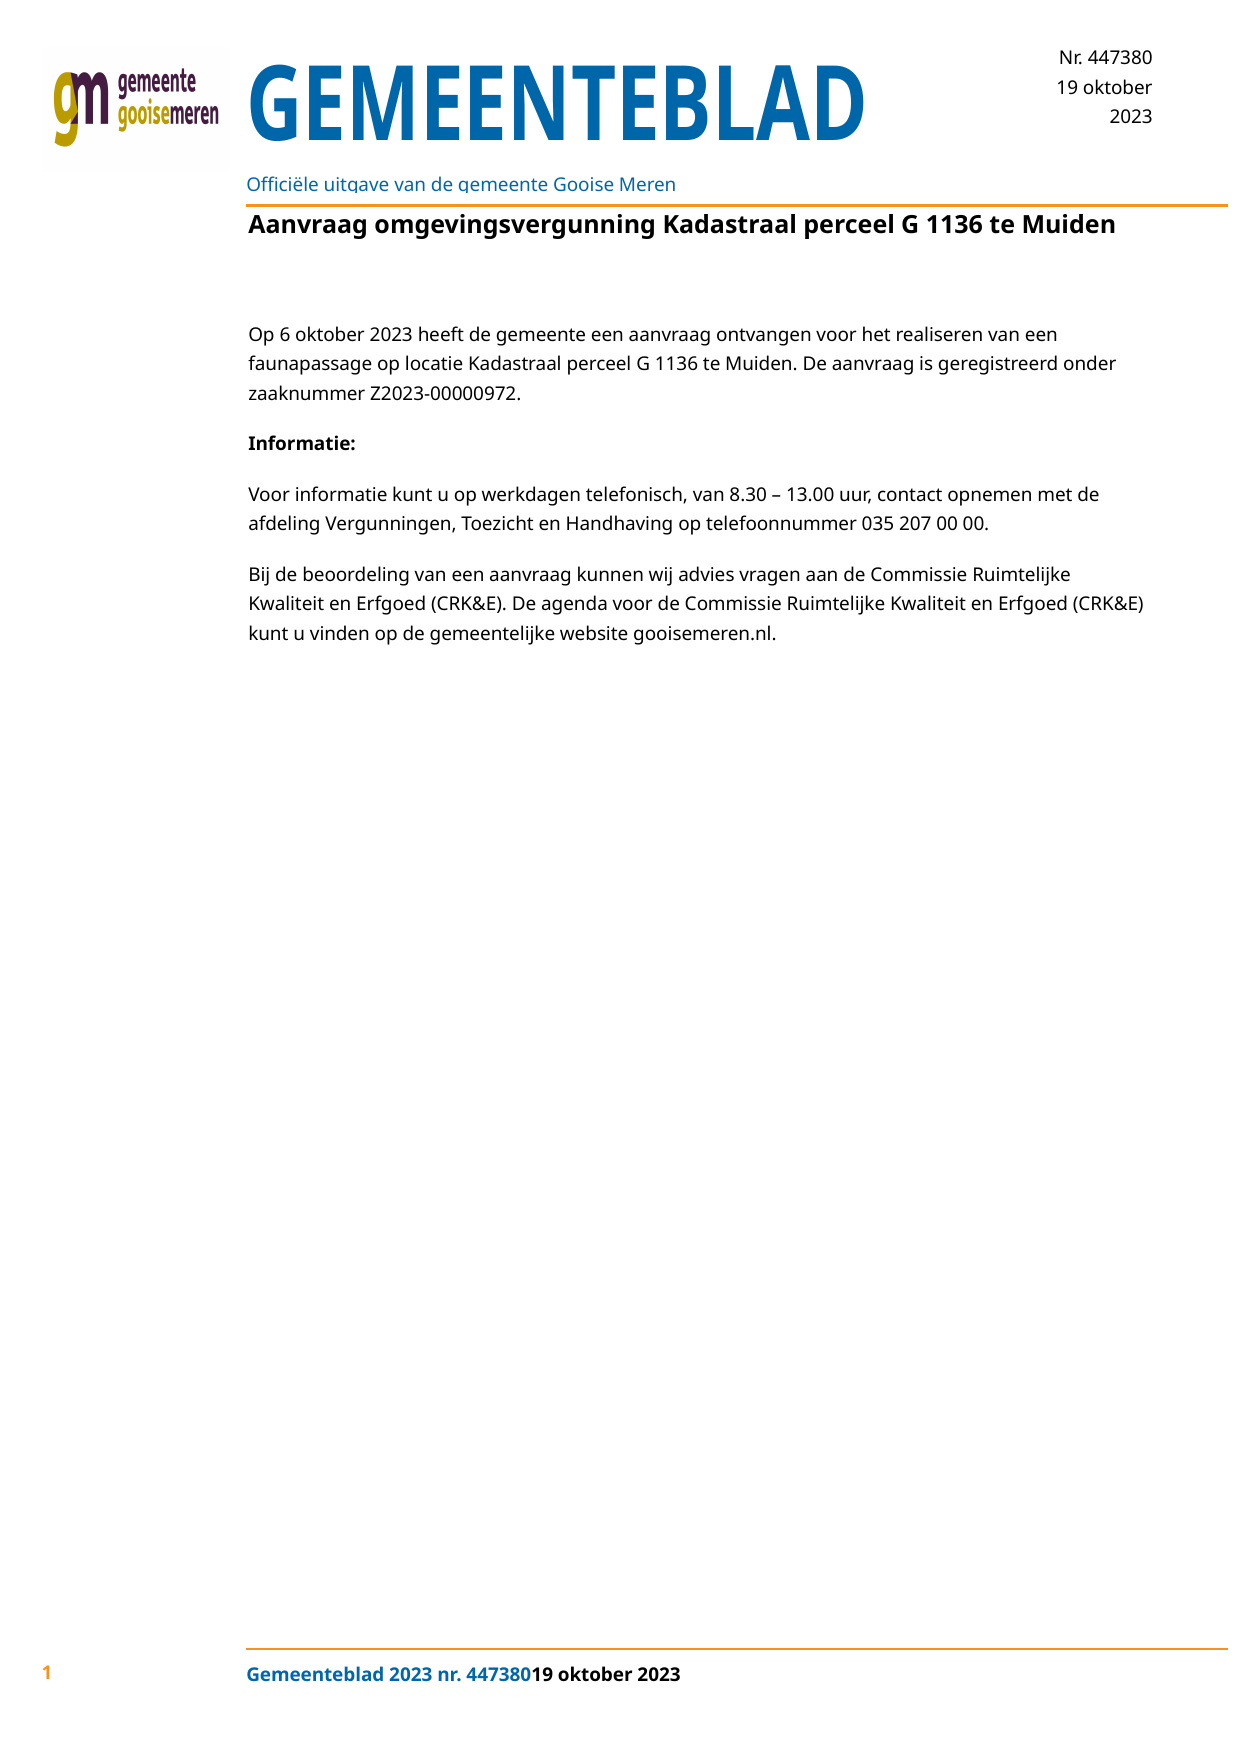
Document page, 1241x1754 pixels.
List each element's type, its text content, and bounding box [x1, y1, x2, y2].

text Voor informatie kunt u op werkdagen telefonisch, van 8.30 – 13.00 uur, contact opnemen met de afdeling Vergunningen, Toezicht en Handhaving op telefoonnummer 035 207 00 00. [248, 481, 1152, 536]
text Bij de beoordeling van een aanvraag kunnen wij advies vragen aan de Commissie Ruimtelijke Kwaliteit en Erfgoed (CRK&E). De agenda voor de Commissie Ruimtelijke Kwaliteit en Erfgoed (CRK&E) kunt u vinden op de gemeentelijke website gooisemeren.nl. [248, 561, 1152, 646]
picture [41, 47, 231, 172]
text Aanvraag omgevingsvergunning Kadastraal perceel G 1136 te Muiden [248, 207, 1152, 241]
text Informatie: [248, 430, 1152, 456]
text Op 6 oktober 2023 heeft de gemeente een aanvraag ontvangen voor het realiseren van een faunapassage op locatie Kadastraal perceel G 1136 te Muiden. De aanvraag is geregistreerd onder zaaknummer Z2023-00000972. [248, 321, 1152, 406]
